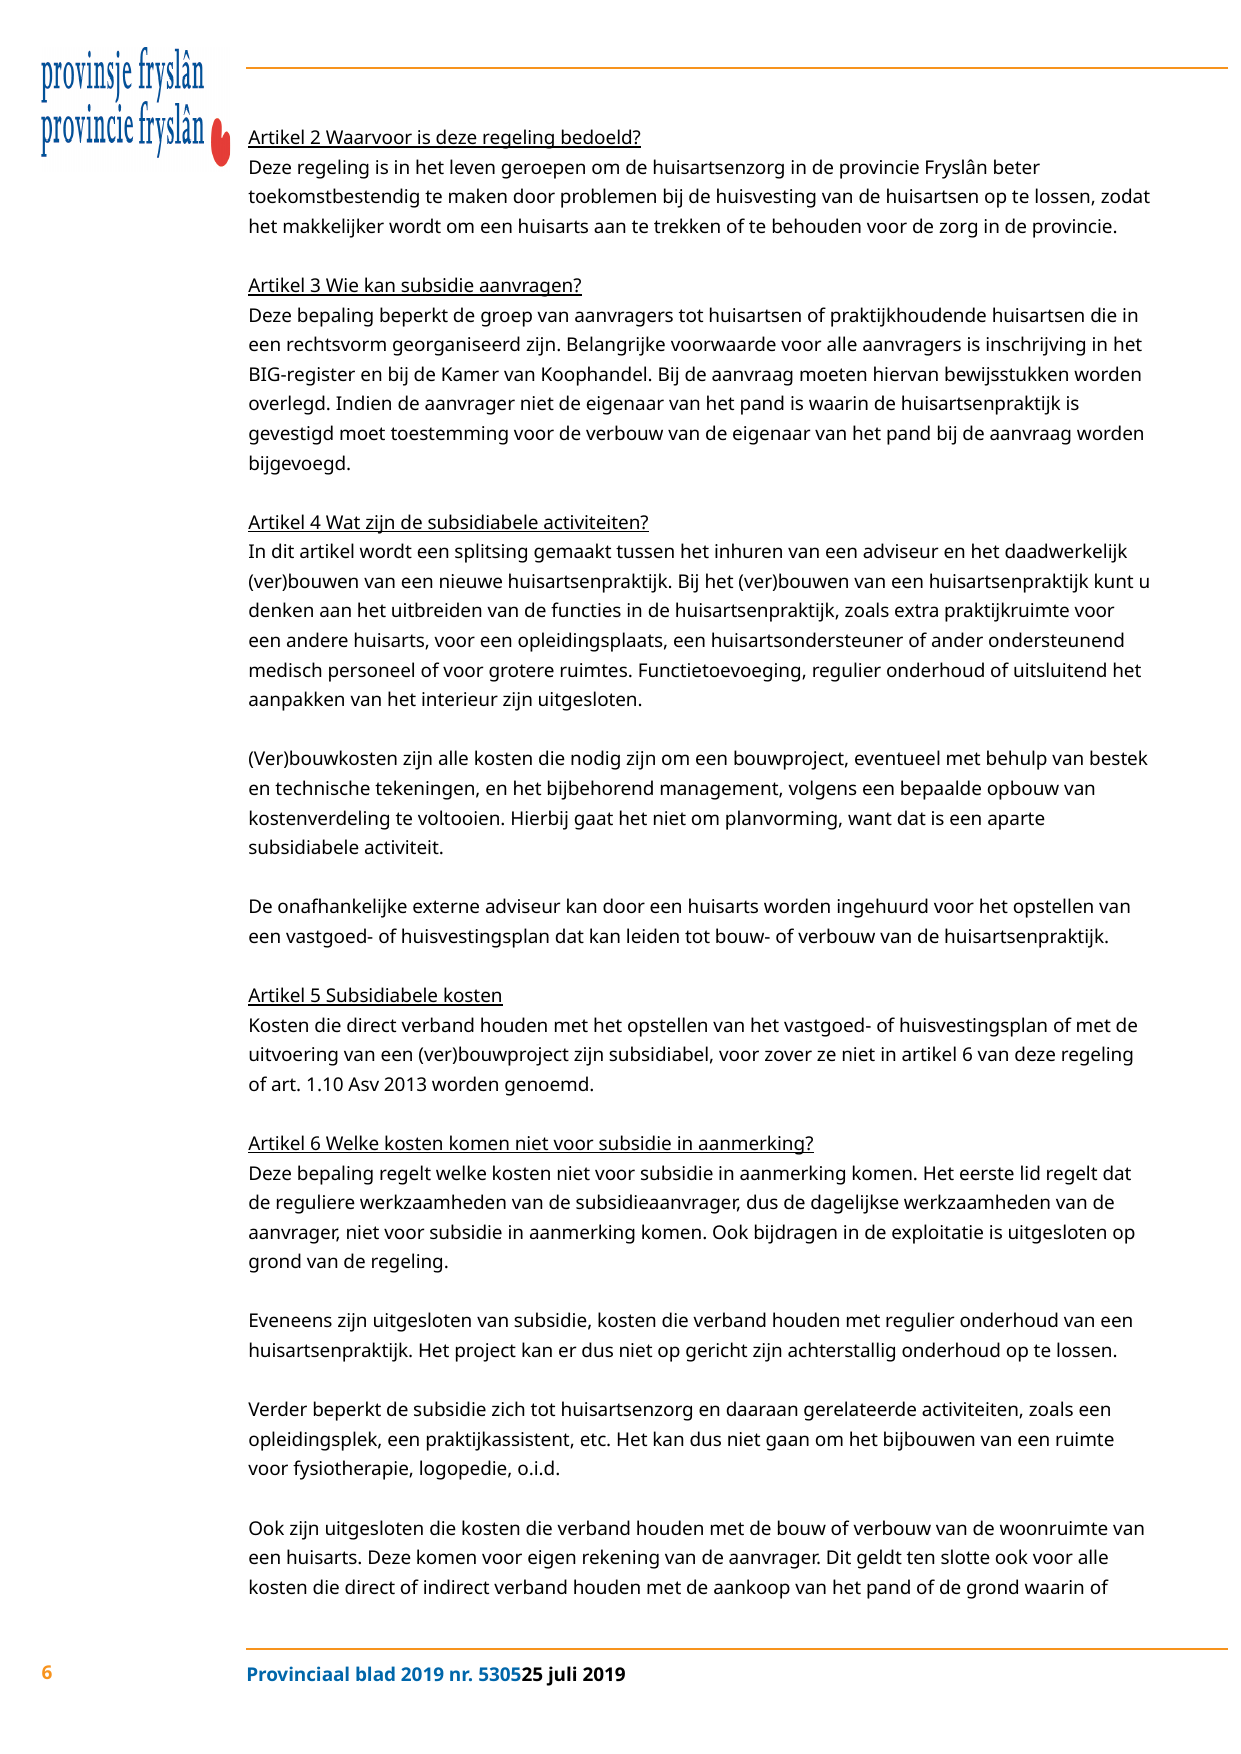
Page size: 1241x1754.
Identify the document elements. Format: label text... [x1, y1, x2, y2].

text Artikel 5 Subsidiabele kosten [248, 982, 1152, 1008]
text In dit artikel wordt een splitsing gemaakt tussen het inhuren van een adviseur en het daadwerkelijk (ver)bouwen van een nieuwe huisartsenpraktijk. Bij het (ver)bouwen van een huisartsenpraktijk kunt u denken aan het uitbreiden van de functies in de huisartsenpraktijk, zoals extra praktijkruimte voor een andere huisarts, voor een opleidingsplaats, een huisartsondersteuner of ander ondersteunend medisch personeel of voor grotere ruimtes. Functietoevoeging, regulier onderhoud of uitsluitend het aanpakken van het interieur zijn uitgesloten. [248, 538, 1152, 712]
text Artikel 2 Waarvoor is deze regeling bedoeld? [248, 124, 1152, 150]
text Eveneens zijn uitgesloten van subsidie, kosten die verband houden met regulier onderhoud van een huisartsenpraktijk. Het project kan er dus niet op gericht zijn achterstallig onderhoud op te lossen. [248, 1308, 1152, 1363]
text Deze bepaling beperkt de groep van aanvragers tot huisartsen of praktijkhoudende huisartsen die in een rechtsvorm georganiseerd zijn. Belangrijke voorwaarde voor alle aanvragers is inschrijving in het BIG-register en bij de Kamer van Koophandel. Bij de aanvraag moeten hiervan bewijsstukken worden overlegd. Indien de aanvrager niet de eigenaar van het pand is waarin de huisartsenpraktijk is gevestigd moet toestemming voor de verbouw van de eigenaar van het pand bij de aanvraag worden bijgevoegd. [248, 302, 1152, 476]
text Artikel 3 Wie kan subsidie aanvragen? [248, 272, 1152, 298]
text Ook zijn uitgesloten die kosten die verband houden met de bouw of verbouw van de woonruimte van een huisarts. Deze komen voor eigen rekening van de aanvrager. Dit geldt ten slotte ook voor alle kosten die direct of indirect verband houden met de aankoop van het pand of de grond waarin of [248, 1515, 1152, 1600]
text Deze bepaling regelt welke kosten niet voor subsidie in aanmerking komen. Het eerste lid regelt dat de reguliere werkzaamheden van de subsidieaanvrager, dus de dagelijkse werkzaamheden van de aanvrager, niet voor subsidie in aanmerking komen. Ook bijdragen in de exploitatie is uitgesloten op grond van de regeling. [248, 1160, 1152, 1274]
text Kosten die direct verband houden met het opstellen van het vastgoed- of huisvestingsplan of met de uitvoering van een (ver)bouwproject zijn subsidiabel, voor zover ze niet in artikel 6 van deze regeling of art. 1.10 Asv 2013 worden genoemd. [248, 1012, 1152, 1097]
text De onafhankelijke externe adviseur kan door een huisarts worden ingehuurd voor het opstellen van een vastgoed- of huisvestingsplan dat kan leiden tot bouw- of verbouw van de huisartsenpraktijk. [248, 893, 1152, 949]
text Artikel 6 Welke kosten komen niet voor subsidie in aanmerking? [248, 1130, 1152, 1156]
text Artikel 4 Wat zijn de subsidiabele activiteiten? [248, 509, 1152, 535]
text Verder beperkt de subsidie zich tot huisartsenzorg en daaraan gerelateerde activiteiten, zoals een opleidingsplek, een praktijkassistent, etc. Het kan dus niet gaan om het bijbouwen van een ruimte voor fysiotherapie, logopedie, o.i.d. [248, 1396, 1152, 1481]
text Deze regeling is in het leven geroepen om de huisartsenzorg in de provincie Fryslân beter toekomstbestendig te maken door problemen bij de huisvesting van de huisartsen op te lossen, zodat het makkelijker wordt om een huisarts aan te trekken of te behouden voor de zorg in de provincie. [248, 154, 1152, 239]
picture [41, 47, 231, 172]
text (Ver)bouwkosten zijn alle kosten die nodig zijn om een bouwproject, eventueel met behulp van bestek en technische tekeningen, en het bijbehorend management, volgens een bepaalde opbouw van kostenverdeling te voltooien. Hierbij gaat het niet om planvorming, want dat is een aparte subsidiabele activiteit. [248, 746, 1152, 860]
